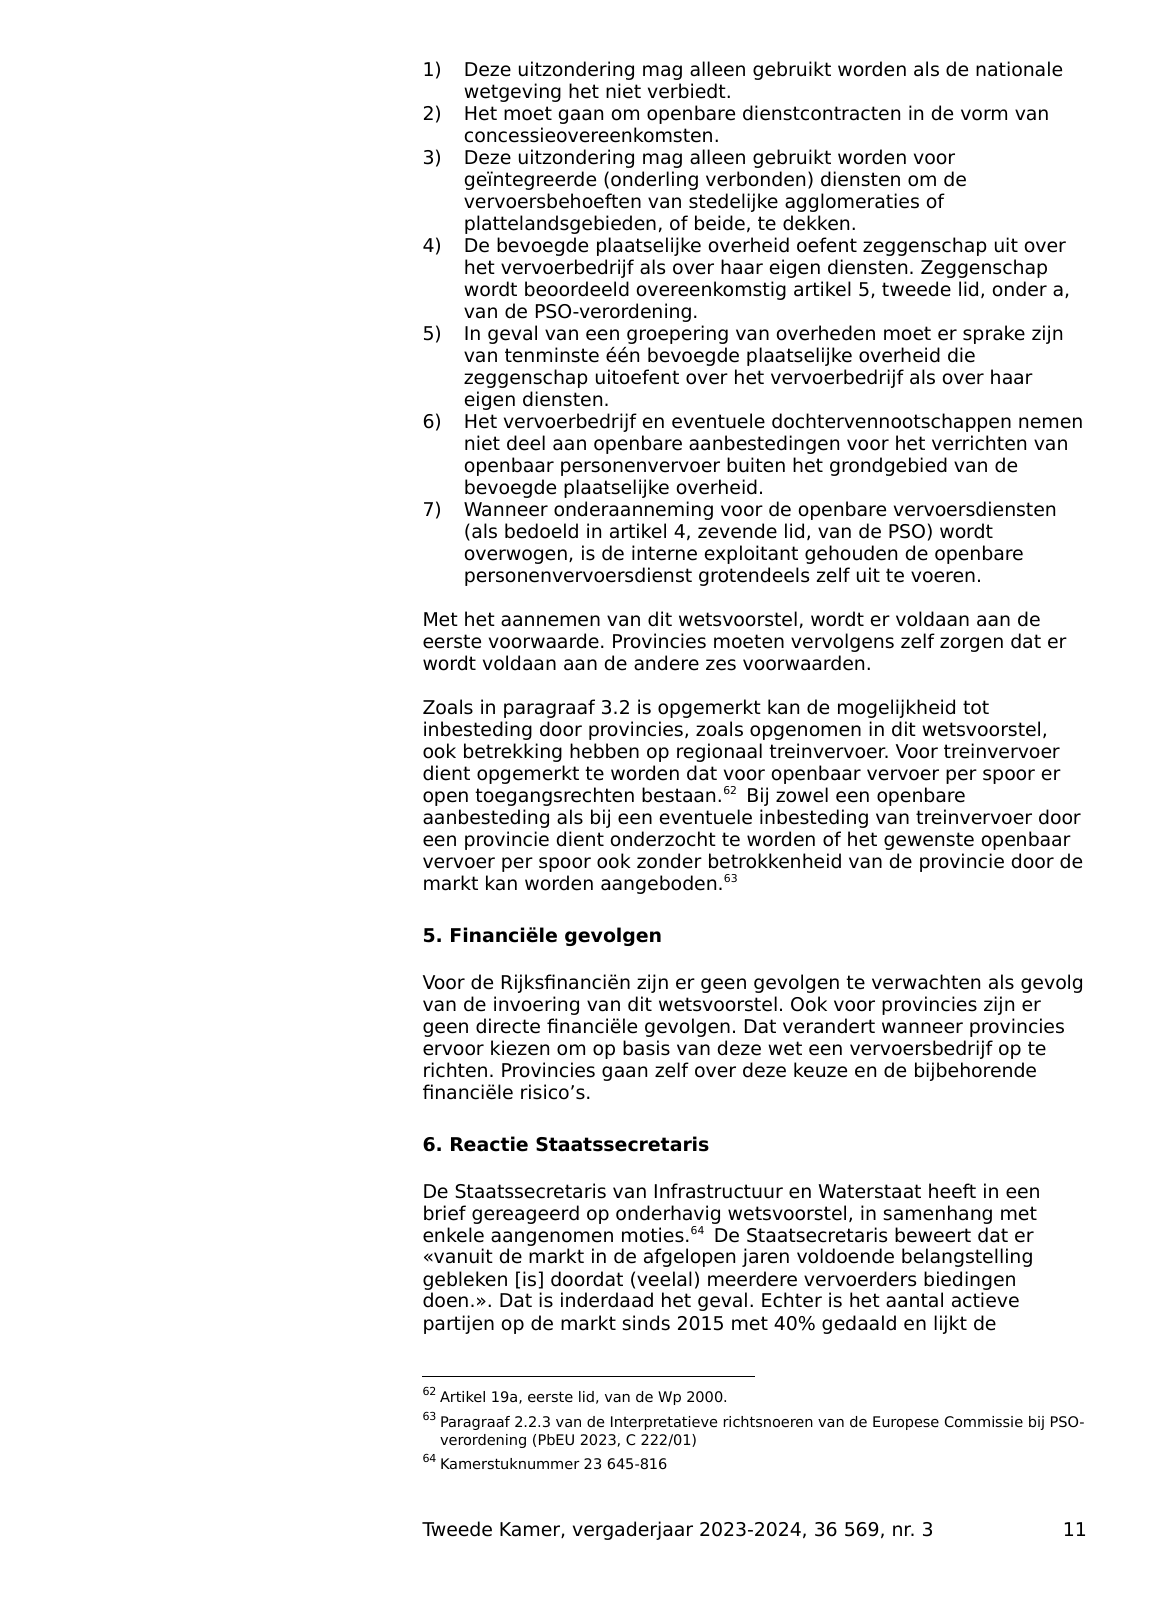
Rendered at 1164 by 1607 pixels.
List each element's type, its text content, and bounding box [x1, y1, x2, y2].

text 5) In geval van een groepering van overheden moet er sprake zijn van tenminste één bevoegde plaatselijke overheid die zeggenschap uitoefent over het vervoerbedrijf als over haar eigen diensten. [422, 323, 1087, 411]
text 1) Deze uitzondering mag alleen gebruikt worden als de nationale wetgeving het niet verbiedt. [422, 59, 1087, 103]
text Zoals in paragraaf 3.2 is opgemerkt kan de mogelijkheid tot inbesteding door provincies, zoals opgenomen in dit wetsvoorstel, ook betrekking hebben op regionaal treinvervoer. Voor treinvervoer dient opgemerkt te worden dat voor openbaar vervoer per spoor er open toegangsrechten bestaan. Bij zowel een openbare aanbesteding als bij een eventuele inbesteding van treinvervoer door een provincie dient onderzocht te worden of het gewenste openbaar vervoer per spoor ook zonder betrokkenheid van de provincie door de markt kan worden aangeboden. [422, 697, 1087, 895]
text Artikel 19a, eerste lid, van de Wp 2000. [422, 1385, 1087, 1407]
text Kamerstuknummer 23 645-816 [422, 1452, 1087, 1474]
text De Staatssecretaris van Infrastructuur en Waterstaat heeft in een brief gereageerd op onderhavig wetsvoorstel, in samenhang met enkele aangenomen moties. De Staatsecretaris beweert dat er «vanuit de markt in de afgelopen jaren voldoende belangstelling gebleken [is] doordat (veelal) meerdere vervoerders biedingen doen.». Dat is inderdaad het geval. Echter is het aantal actieve partijen op de markt sinds 2015 met 40% gedaald en lijkt de [422, 1181, 1087, 1334]
text 7) Wanneer onderaanneming voor de openbare vervoersdiensten (als bedoeld in artikel 4, zevende lid, van de PSO) wordt overwogen, is de interne exploitant gehouden de openbare personenvervoersdienst grotendeels zelf uit te voeren. [422, 499, 1087, 587]
text Voor de Rijksfinanciën zijn er geen gevolgen te verwachten als gevolg van de invoering van dit wetsvoorstel. Ook voor provincies zijn er geen directe financiële gevolgen. Dat verandert wanneer provincies ervoor kiezen om op basis van deze wet een vervoersbedrijf op te richten. Provincies gaan zelf over deze keuze en de bijbehorende financiële risico’s. [422, 972, 1087, 1103]
text 2) Het moet gaan om openbare dienstcontracten in de vorm van concessieovereenkomsten. [422, 103, 1087, 147]
text 4) De bevoegde plaatselijke overheid oefent zeggenschap uit over het vervoerbedrijf als over haar eigen diensten. Zeggenschap wordt beoordeeld overeenkomstig artikel 5, tweede lid, onder a, van de PSO-verordening. [422, 235, 1087, 323]
text Paragraaf 2.2.3 van de Interpretatieve richtsnoeren van de Europese Commissie bij PSO-verordening (PbEU 2023, C 222/01) [422, 1410, 1087, 1449]
text 3) Deze uitzondering mag alleen gebruikt worden voor geïntegreerde (onderling verbonden) diensten om de vervoersbehoeften van stedelijke agglomeraties of plattelandsgebieden, of beide, te dekken. [422, 147, 1087, 235]
text Met het aannemen van dit wetsvoorstel, wordt er voldaan aan de eerste voorwaarde. Provincies moeten vervolgens zelf zorgen dat er wordt voldaan aan de andere zes voorwaarden. [422, 609, 1087, 675]
text 6) Het vervoerbedrijf en eventuele dochtervennootschappen nemen niet deel aan openbare aanbestedingen voor het verrichten van openbaar personenvervoer buiten het grondgebied van de bevoegde plaatselijke overheid. [422, 411, 1087, 499]
subtitle 6. Reactie Staatssecretaris [422, 1133, 1087, 1156]
subtitle 5. Financiële gevolgen [422, 925, 1087, 947]
